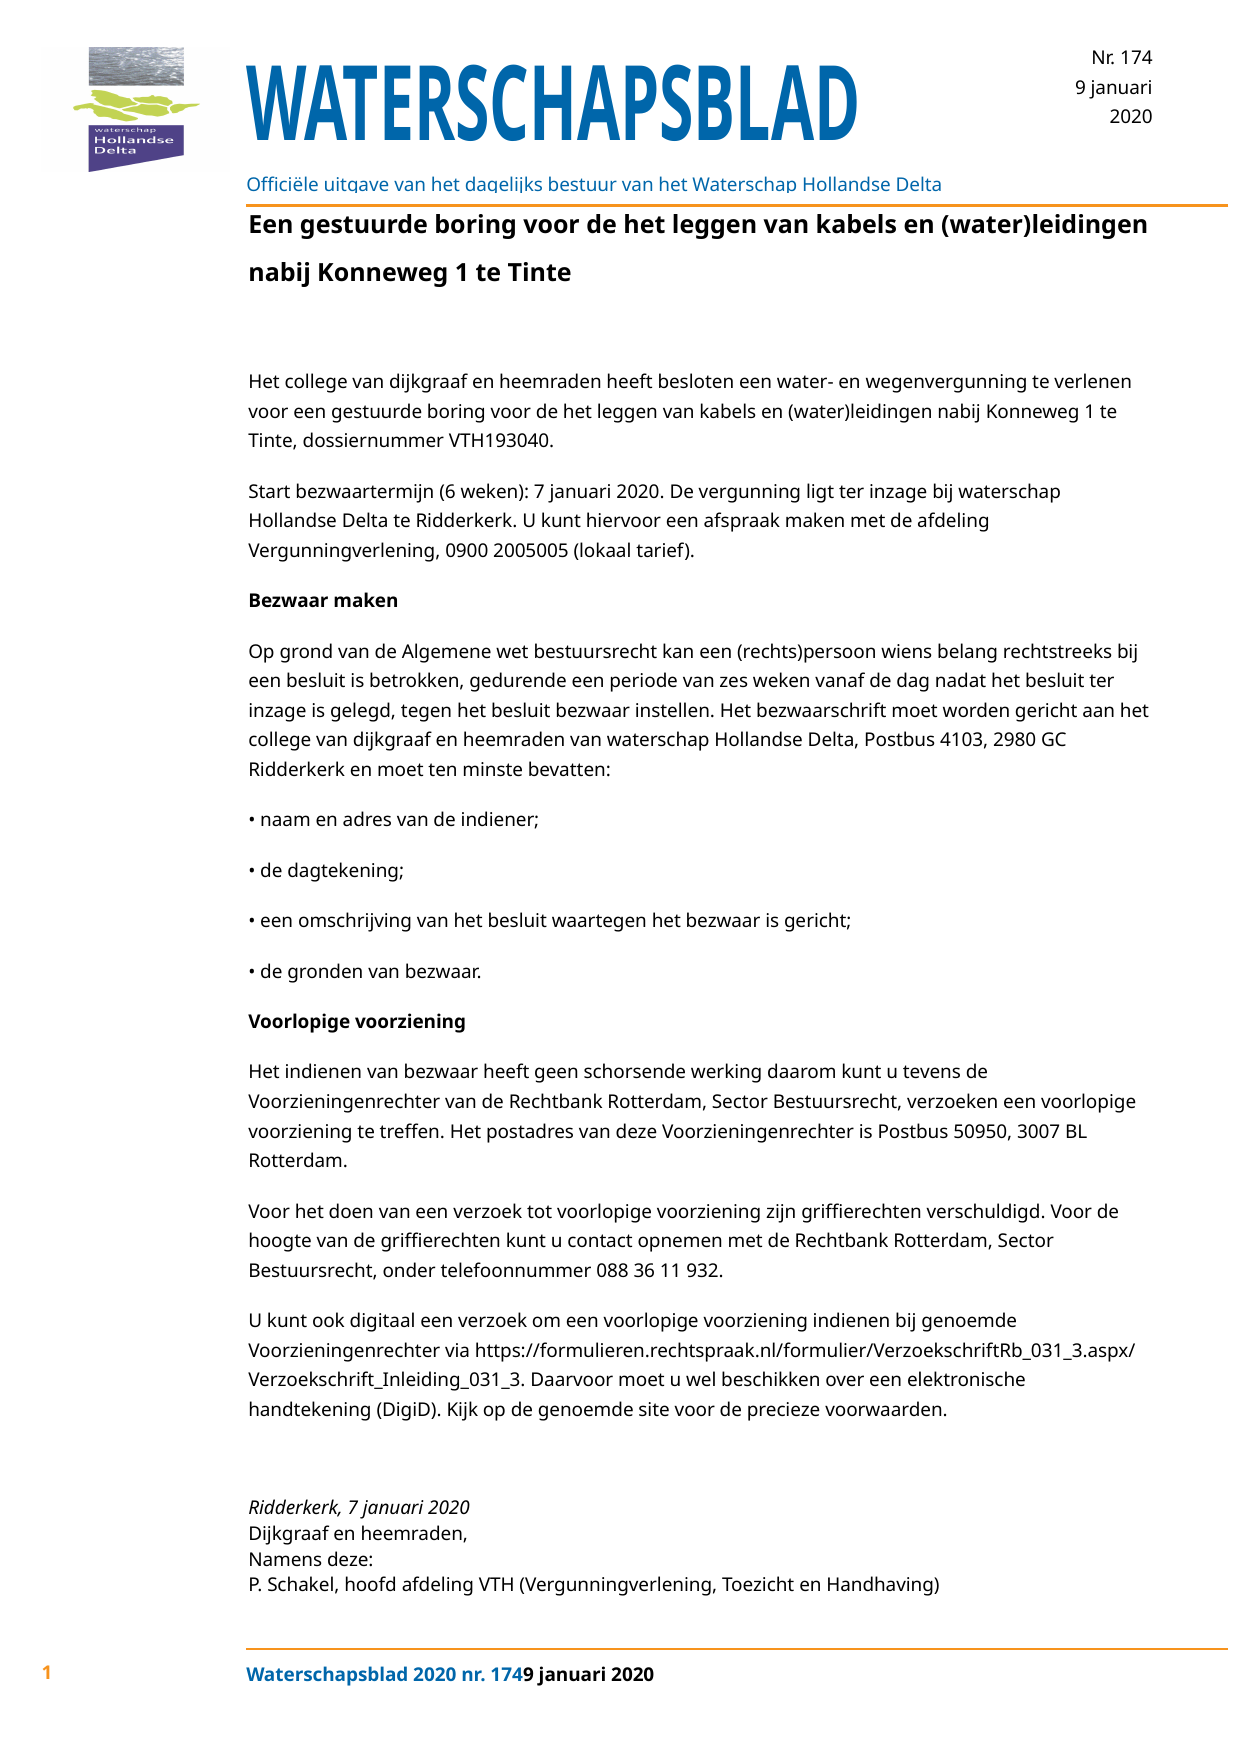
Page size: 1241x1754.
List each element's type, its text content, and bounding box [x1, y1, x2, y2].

text Het indienen van bezwaar heeft geen schorsende werking daarom kunt u tevens de Voorzieningenrechter van de Rechtbank Rotterdam, Sector Bestuursrecht, verzoeken een voorlopige voorziening te treffen. Het postadres van deze Voorzieningenrechter is Postbus 50950, 3007 BL Rotterdam. [248, 1059, 1152, 1173]
text Voor het doen van een verzoek tot voorlopige voorziening zijn griffierechten verschuldigd. Voor de hoogte van de griffierechten kunt u contact opnemen met de Rechtbank Rotterdam, Sector Bestuursrecht, onder telefoonnummer 088 36 11 932. [248, 1198, 1152, 1283]
picture [41, 47, 231, 172]
text Een gestuurde boring voor de het leggen van kabels en (water)leidingen nabij Konneweg 1 te Tinte [248, 207, 1152, 288]
text P. Schakel, hoofd afdeling VTH (Vergunningverlening, Toezicht en Handhaving) [248, 1572, 1152, 1597]
text • naam en adres van de indiener; [248, 807, 1152, 832]
text Dijkgraaf en heemraden, [248, 1520, 1152, 1546]
text Op grond van de Algemene wet bestuursrecht kan een (rechts)persoon wiens belang rechtstreeks bij een besluit is betrokken, gedurende een periode van zes weken vanaf de dag nadat het besluit ter inzage is gelegd, tegen het besluit bezwaar instellen. Het bezwaarschrift moet worden gericht aan het college van dijkgraaf en heemraden van waterschap Hollandse Delta, Postbus 4103, 2980 GC Ridderkerk en moet ten minste bevatten: [248, 638, 1152, 782]
text • een omschrijving van het besluit waartegen het bezwaar is gericht; [248, 907, 1152, 933]
text U kunt ook digitaal een verzoek om een voorlopige voorziening indienen bij genoemde Voorzieningenrechter via https://formulieren.rechtspraak.nl/formulier/VerzoekschriftRb_031_3.aspx/Verzoekschrift_Inleiding_031_3. Daarvoor moet u wel beschikken over een elektronische handtekening (DigiD). Kijk op de genoemde site voor de precieze voorwaarden. [248, 1307, 1152, 1422]
text • de gronden van bezwaar. [248, 958, 1152, 984]
text • de dagtekening; [248, 857, 1152, 883]
text Ridderkerk, 7 januari 2020 [248, 1494, 1152, 1520]
text Namens deze: [248, 1546, 1152, 1572]
text Bezwaar maken [248, 587, 1152, 613]
text Het college van dijkgraaf en heemraden heeft besloten een water- en wegenvergunning te verlenen voor een gestuurde boring voor de het leggen van kabels en (water)leidingen nabij Konneweg 1 te Tinte, dossiernummer VTH193040. [248, 368, 1152, 453]
text Start bezwaartermijn (6 weken): 7 januari 2020. De vergunning ligt ter inzage bij waterschap Hollandse Delta te Ridderkerk. U kunt hiervoor een afspraak maken met de afdeling Vergunningverlening, 0900 2005005 (lokaal tarief). [248, 478, 1152, 563]
text Voorlopige voorziening [248, 1008, 1152, 1034]
